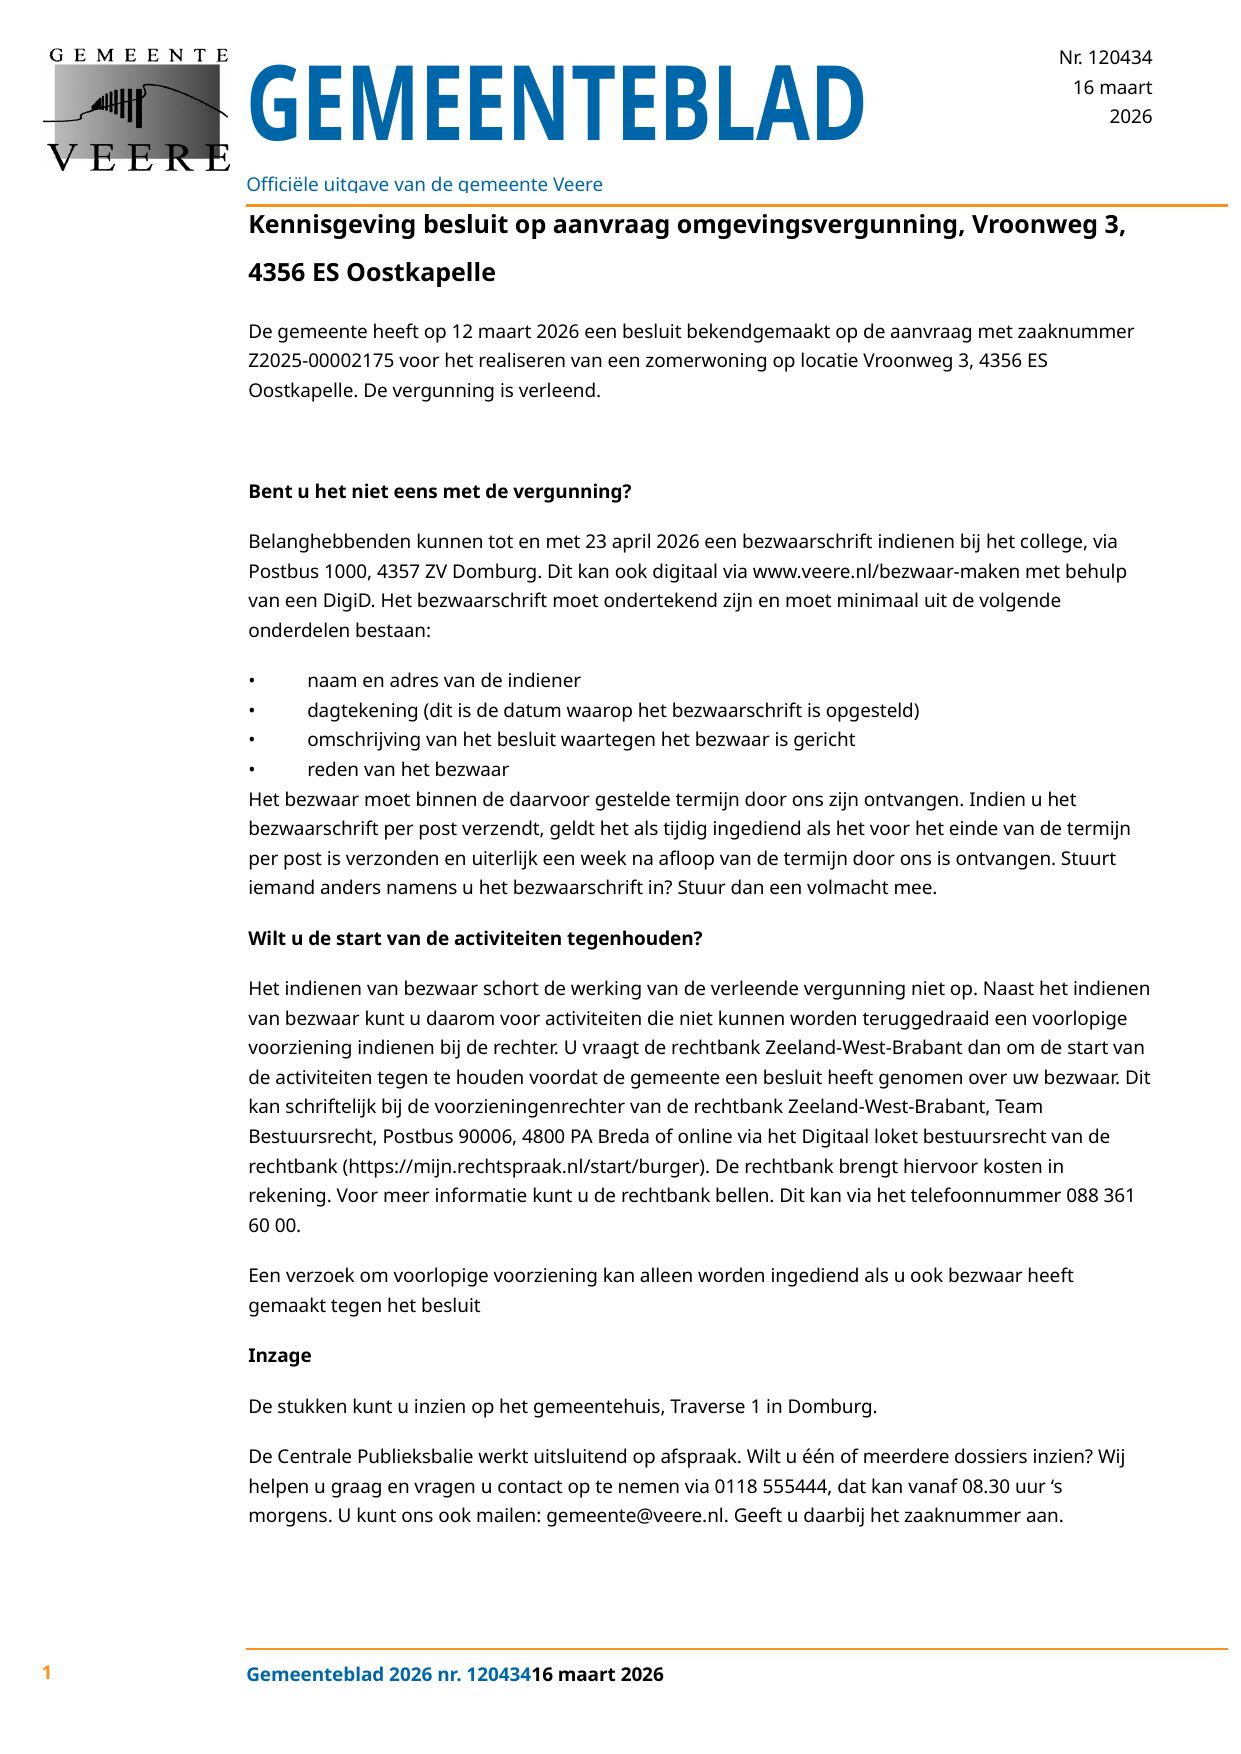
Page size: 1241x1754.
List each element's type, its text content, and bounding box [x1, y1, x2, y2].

text Wilt u de start van de activiteiten tegenhouden? [248, 925, 1152, 951]
list naam en adres van de indiener [248, 667, 1152, 693]
text De Centrale Publieksbalie werkt uitsluitend op afspraak. Wilt u één of meerdere dossiers inzien? Wij helpen u graag en vragen u contact op te nemen via 0118 555444, dat kan vanaf 08.30 uur ‘s morgens. U kunt ons ook mailen: gemeente@veere.nl. Geeft u daarbij het zaaknummer aan. [248, 1443, 1152, 1528]
text Het indienen van bezwaar schort de werking van de verleende vergunning niet op. Naast het indienen van bezwaar kunt u daarom voor activiteiten die niet kunnen worden teruggedraaid een voorlopige voorziening indienen bij de rechter. U vraagt de rechtbank Zeeland-West-Brabant dan om de start van de activiteiten tegen te houden voordat de gemeente een besluit heeft genomen over uw bezwaar. Dit kan schriftelijk bij de voorzieningenrechter van de rechtbank Zeeland-West-Brabant, Team Bestuursrecht, Postbus 90006, 4800 PA Breda of online via het Digitaal loket bestuursrecht van de rechtbank (https://mijn.rechtspraak.nl/start/burger). De rechtbank brengt hiervoor kosten in rekening. Voor meer informatie kunt u de rechtbank bellen. Dit kan via het telefoonnummer 088 361 60 00. [248, 975, 1152, 1238]
text Een verzoek om voorlopige voorziening kan alleen worden ingediend als u ook bezwaar heeft gemaakt tegen het besluit [248, 1262, 1152, 1318]
picture [41, 47, 231, 172]
text De gemeente heeft op 12 maart 2026 een besluit bekendgemaakt op de aanvraag met zaaknummer Z2025-00002175 voor het realiseren van een zomerwoning op locatie Vroonweg 3, 4356 ES Oostkapelle. De vergunning is verleend. [248, 318, 1152, 403]
text Belanghebbenden kunnen tot en met 23 april 2026 een bezwaarschrift indienen bij het college, via Postbus 1000, 4357 ZV Domburg. Dit kan ook digitaal via www.veere.nl/bezwaar-maken met behulp van een DigiD. Het bezwaarschrift moet ondertekend zijn en moet minimaal uit de volgende onderdelen bestaan: [248, 528, 1152, 643]
text Kennisgeving besluit op aanvraag omgevingsvergunning, Vroonweg 3, 4356 ES Oostkapelle [248, 207, 1152, 288]
list dagtekening (dit is de datum waarop het bezwaarschrift is opgesteld) [248, 697, 1152, 723]
text Het bezwaar moet binnen de daarvoor gestelde termijn door ons zijn ontvangen. Indien u het bezwaarschrift per post verzendt, geldt het als tijdig ingediend als het voor het einde van de termijn per post is verzonden en uiterlijk een week na afloop van de termijn door ons is ontvangen. Stuurt iemand anders namens u het bezwaarschrift in? Stuur dan een volmacht mee. [248, 786, 1152, 900]
list reden van het bezwaar [248, 756, 1152, 782]
list omschrijving van het besluit waartegen het bezwaar is gericht [248, 727, 1152, 752]
text De stukken kunt u inzien op het gemeentehuis, Traverse 1 in Domburg. [248, 1393, 1152, 1419]
text Bent u het niet eens met de vergunning? [248, 478, 1152, 504]
text Inzage [248, 1342, 1152, 1368]
